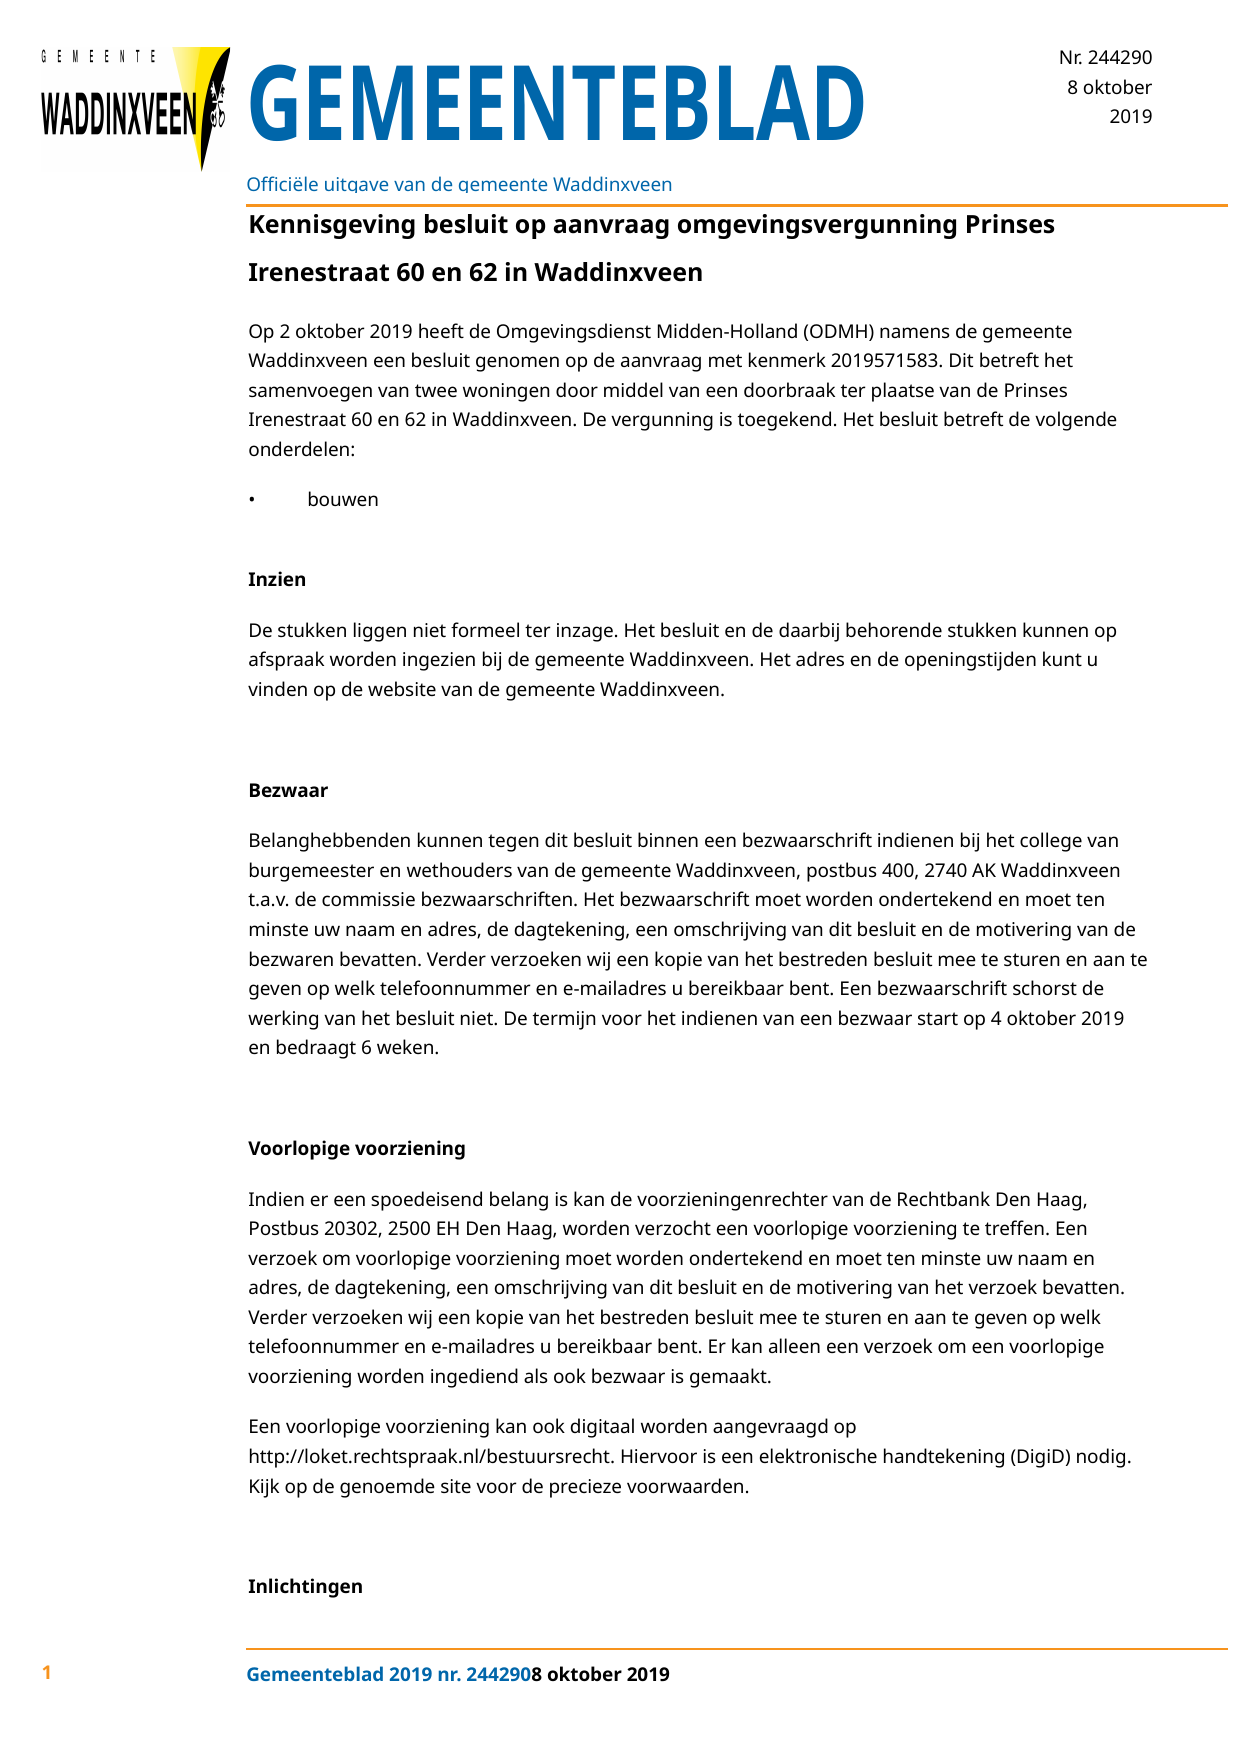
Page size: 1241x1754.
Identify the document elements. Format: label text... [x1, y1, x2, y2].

list bouwen [248, 487, 1152, 512]
text Inzien [248, 567, 1152, 592]
text Op 2 oktober 2019 heeft de Omgevingsdienst Midden-Holland (ODMH) namens de gemeente Waddinxveen een besluit genomen op de aanvraag met kenmerk 2019571583. Dit betreft het samenvoegen van twee woningen door middel van een doorbraak ter plaatse van de Prinses Irenestraat 60 en 62 in Waddinxveen. De vergunning is toegekend. Het besluit betreft de volgende onderdelen: [248, 318, 1152, 462]
text Belanghebbenden kunnen tegen dit besluit binnen een bezwaarschrift indienen bij het college van burgemeester en wethouders van de gemeente Waddinxveen, postbus 400, 2740 AK Waddinxveen t.a.v. de commissie bezwaarschriften. Het bezwaarschrift moet worden ondertekend en moet ten minste uw naam en adres, de dagtekening, een omschrijving van dit besluit en de motivering van de bezwaren bevatten. Verder verzoeken wij een kopie van het bestreden besluit mee te sturen en aan te geven op welk telefoonnummer en e-mailadres u bereikbaar bent. Een bezwaarschrift schorst de werking van het besluit niet. De termijn voor het indienen van een bezwaar start op 4 oktober 2019 en bedraagt 6 weken. [248, 827, 1152, 1060]
text De stukken liggen niet formeel ter inzage. Het besluit en de daarbij behorende stukken kunnen op afspraak worden ingezien bij de gemeente Waddinxveen. Het adres en de openingstijden kunt u vinden op de website van de gemeente Waddinxveen. [248, 617, 1152, 702]
text Indien er een spoedeisend belang is kan de voorzieningenrechter van de Rechtbank Den Haag, Postbus 20302, 2500 EH Den Haag, worden verzocht een voorlopige voorziening te treffen. Een verzoek om voorlopige voorziening moet worden ondertekend en moet ten minste uw naam en adres, de dagtekening, een omschrijving van dit besluit en de motivering van het verzoek bevatten. Verder verzoeken wij een kopie van het bestreden besluit mee te sturen en aan te geven op welk telefoonnummer en e-mailadres u bereikbaar bent. Er kan alleen een verzoek om een voorlopige voorziening worden ingediend als ook bezwaar is gemaakt. [248, 1186, 1152, 1389]
text Een voorlopige voorziening kan ook digitaal worden aangevraagd op http://loket.rechtspraak.nl/bestuursrecht. Hiervoor is een elektronische handtekening (DigiD) nodig. Kijk op de genoemde site voor de precieze voorwaarden. [248, 1414, 1152, 1499]
text Kennisgeving besluit op aanvraag omgevingsvergunning Prinses Irenestraat 60 en 62 in Waddinxveen [248, 207, 1152, 288]
text Bezwaar [248, 777, 1152, 803]
text Voorlopige voorziening [248, 1135, 1152, 1161]
text Inlichtingen [248, 1574, 1152, 1599]
picture [41, 47, 231, 172]
